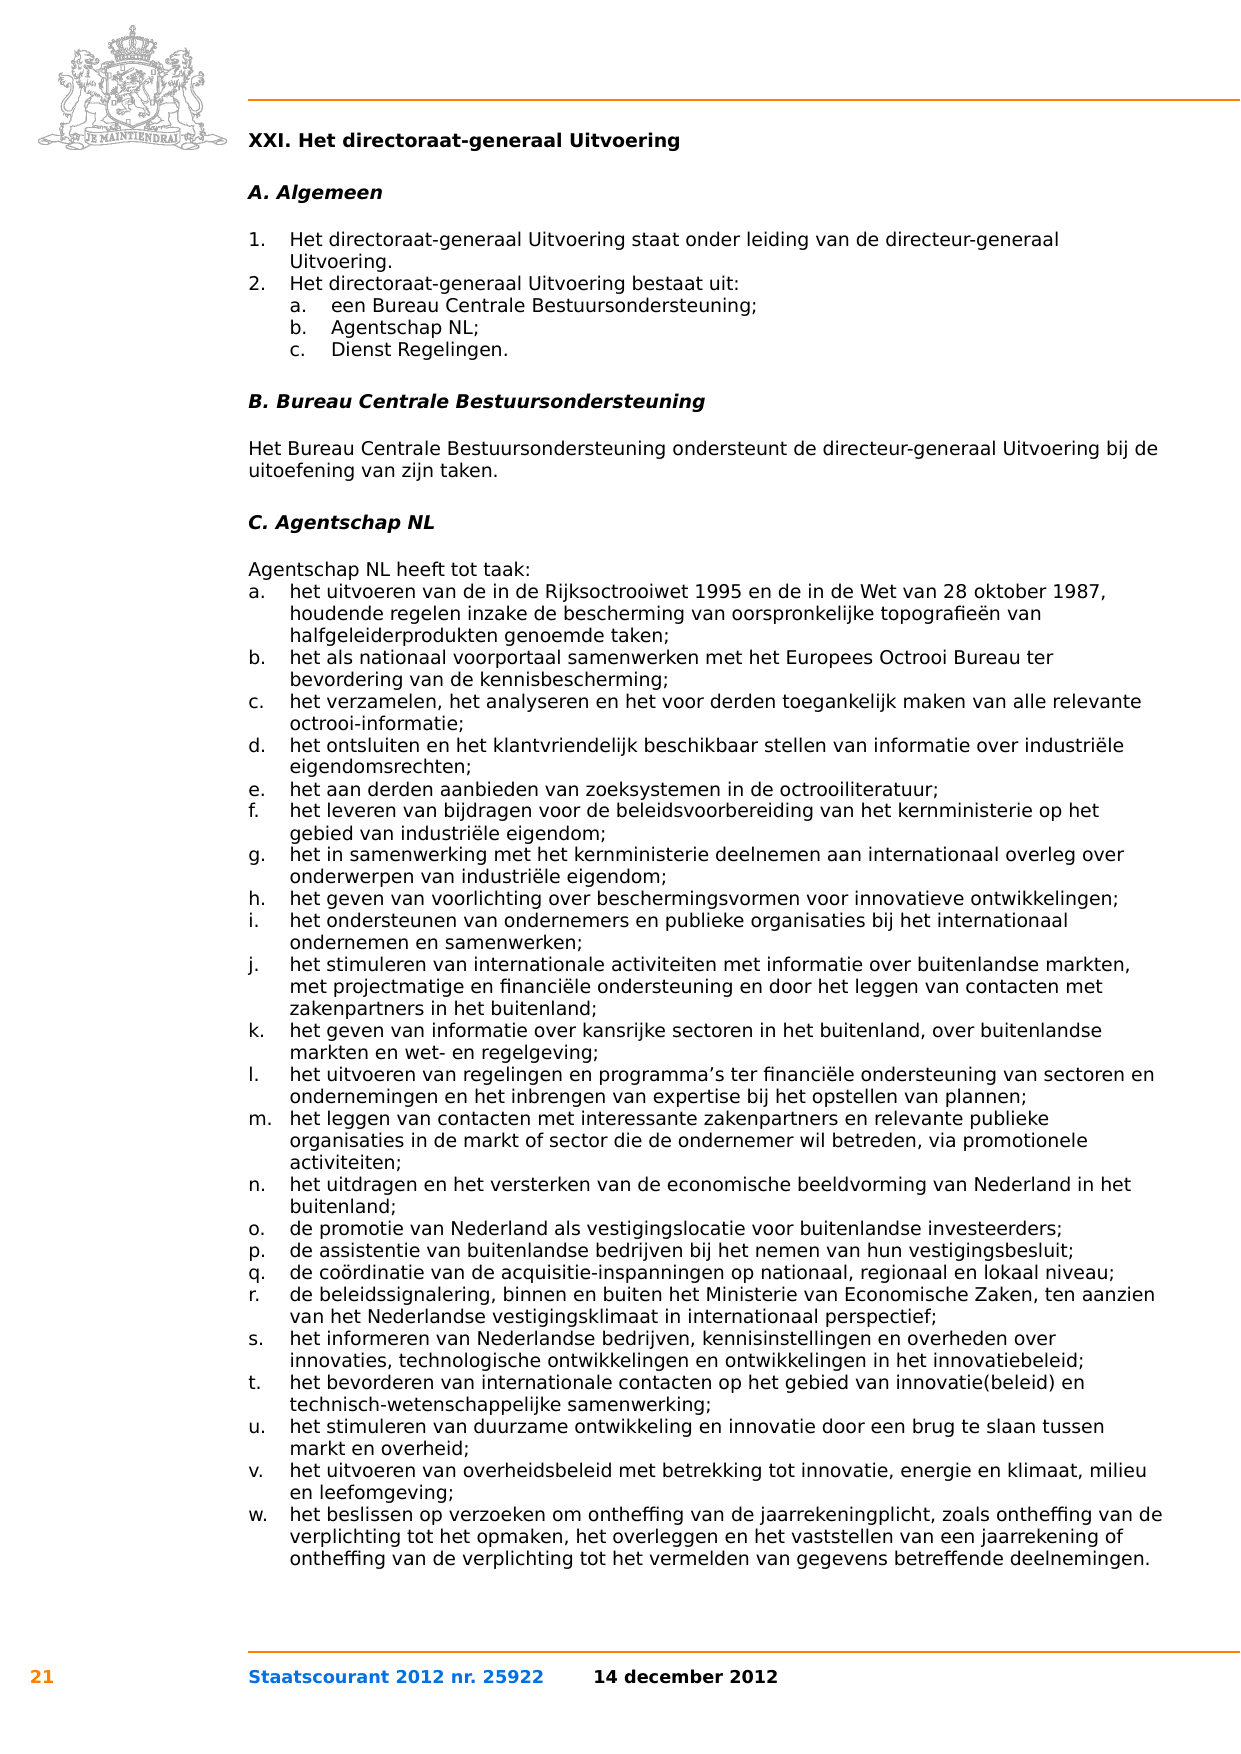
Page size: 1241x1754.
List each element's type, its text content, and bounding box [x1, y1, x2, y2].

text 1. Het directoraat-generaal Uitvoering staat onder leiding van de directeur-generaal Uitvoering. [248, 229, 1163, 273]
text i. het ondersteunen van ondernemers en publieke organisaties bij het internationaal ondernemen en samenwerken; [248, 910, 1163, 954]
text d. het ontsluiten en het klantvriendelijk beschikbaar stellen van informatie over industriële eigendomsrechten; [248, 734, 1163, 778]
text a. het uitvoeren van de in de Rijksoctrooiwet 1995 en de in de Wet van 28 oktober 1987, houdende regelen inzake de bescherming van oorspronkelijke topografieën van halfgeleiderprodukten genoemde taken; [248, 581, 1163, 647]
text Het Bureau Centrale Bestuursondersteuning ondersteunt de directeur-generaal Uitvoering bij de uitoefening van zijn taken. [248, 438, 1163, 482]
picture [38, 25, 227, 150]
text h. het geven van voorlichting over beschermingsvormen voor innovatieve ontwikkelingen; [248, 888, 1163, 910]
text m. het leggen van contacten met interessante zakenpartners en relevante publieke organisaties in de markt of sector die de ondernemer wil betreden, via promotionele activiteiten; [248, 1108, 1163, 1174]
text c. het verzamelen, het analyseren en het voor derden toegankelijk maken van alle relevante octrooi-informatie; [248, 691, 1163, 734]
text e. het aan derden aanbieden van zoeksystemen in de octrooiliteratuur; [248, 778, 1163, 800]
text n. het uitdragen en het versterken van de economische beeldvorming van Nederland in het buitenland; [248, 1174, 1163, 1218]
text t. het bevorderen van internationale contacten op het gebied van innovatie(beleid) en technisch-wetenschappelijke samenwerking; [248, 1372, 1163, 1416]
text q. de coördinatie van de acquisitie-inspanningen op nationaal, regionaal en lokaal niveau; [248, 1262, 1163, 1284]
text r. de beleidssignalering, binnen en buiten het Ministerie van Economische Zaken, ten aanzien van het Nederlandse vestigingsklimaat in internationaal perspectief; [248, 1284, 1163, 1328]
text 2. Het directoraat-generaal Uitvoering bestaat uit: [248, 273, 1163, 295]
text v. het uitvoeren van overheidsbeleid met betrekking tot innovatie, energie en klimaat, milieu en leefomgeving; [248, 1460, 1163, 1504]
text u. het stimuleren van duurzame ontwikkeling en innovatie door een brug te slaan tussen markt en overheid; [248, 1416, 1163, 1460]
subtitle A. Algemeen [248, 182, 1163, 204]
text b. het als nationaal voorportaal samenwerken met het Europees Octrooi Bureau ter bevordering van de kennisbescherming; [248, 647, 1163, 691]
text f. het leveren van bijdragen voor de beleidsvoorbereiding van het kernministerie op het gebied van industriële eigendom; [248, 800, 1163, 844]
text w. het beslissen op verzoeken om ontheffing van de jaarrekeningplicht, zoals ontheffing van de verplichting tot het opmaken, het overleggen en het vaststellen van een jaarrekening of ontheffing van de verplichting tot het vermelden van gegevens betreffende deelnemingen. [248, 1504, 1163, 1570]
text s. het informeren van Nederlandse bedrijven, kennisinstellingen en overheden over innovaties, technologische ontwikkelingen en ontwikkelingen in het innovatiebeleid; [248, 1328, 1163, 1372]
text o. de promotie van Nederland als vestigingslocatie voor buitenlandse investeerders; [248, 1218, 1163, 1240]
text b. Agentschap NL; [289, 317, 1163, 339]
text l. het uitvoeren van regelingen en programma’s ter financiële ondersteuning van sectoren en ondernemingen en het inbrengen van expertise bij het opstellen van plannen; [248, 1064, 1163, 1108]
subtitle XXI. Het directoraat-generaal Uitvoering [248, 130, 1163, 152]
text c. Dienst Regelingen. [289, 339, 1163, 361]
text p. de assistentie van buitenlandse bedrijven bij het nemen van hun vestigingsbesluit; [248, 1240, 1163, 1262]
text g. het in samenwerking met het kernministerie deelnemen aan internationaal overleg over onderwerpen van industriële eigendom; [248, 844, 1163, 888]
subtitle B. Bureau Centrale Bestuursondersteuning [248, 391, 1163, 413]
text k. het geven van informatie over kansrijke sectoren in het buitenland, over buitenlandse markten en wet- en regelgeving; [248, 1020, 1163, 1064]
text Agentschap NL heeft tot taak: [248, 559, 1163, 581]
subtitle C. Agentschap NL [248, 512, 1163, 534]
text j. het stimuleren van internationale activiteiten met informatie over buitenlandse markten, met projectmatige en financiële ondersteuning en door het leggen van contacten met zakenpartners in het buitenland; [248, 954, 1163, 1020]
text a. een Bureau Centrale Bestuursondersteuning; [289, 295, 1163, 317]
